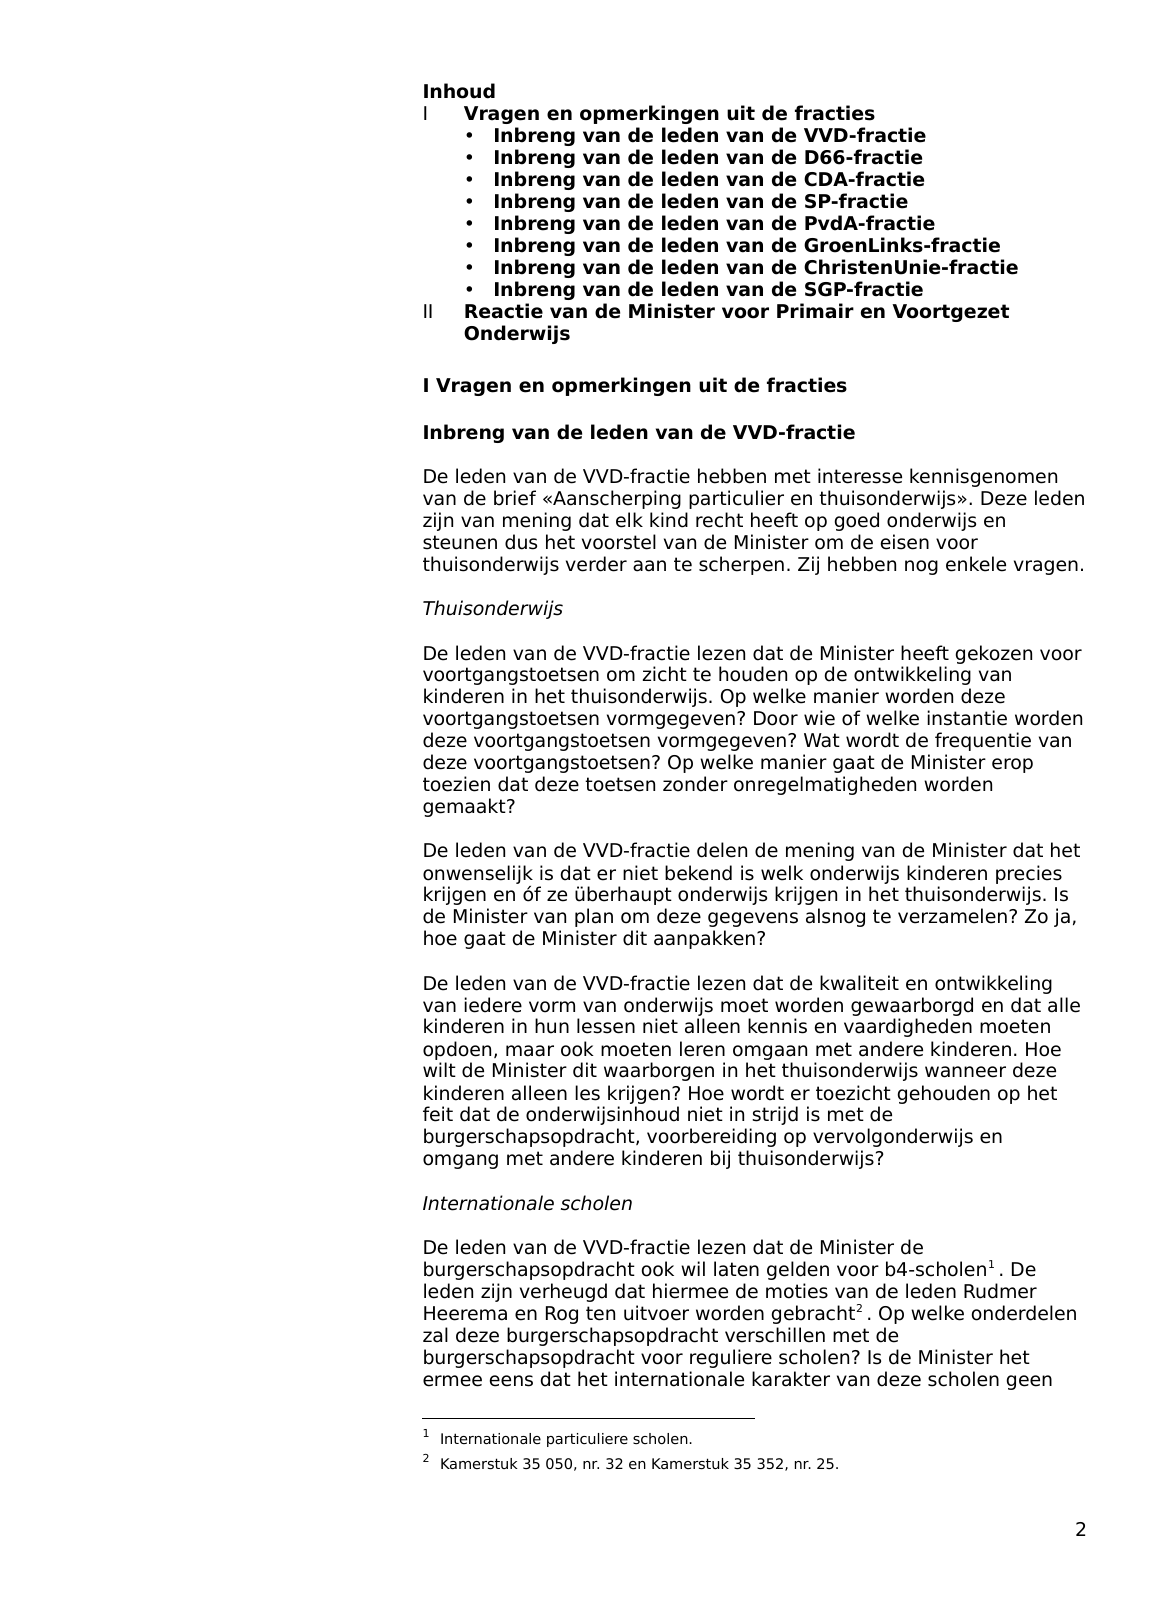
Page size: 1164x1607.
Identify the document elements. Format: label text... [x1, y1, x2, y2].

text II Reactie van de Minister voor Primair en Voortgezet Onderwijs [422, 301, 1087, 345]
text • Inbreng van de leden van de SGP-fractie [464, 279, 1087, 301]
subtitle Inhoud [422, 81, 1087, 103]
subtitle Thuisonderwijs [422, 598, 1087, 620]
text • Inbreng van de leden van de ChristenUnie-fractie [464, 257, 1087, 279]
text Kamerstuk 35 050, nr. 32 en Kamerstuk 35 352, nr. 25. [422, 1452, 1087, 1474]
subtitle Inbreng van de leden van de VVD-fractie [422, 422, 1087, 444]
subtitle Internationale scholen [422, 1192, 1087, 1214]
subtitle I Vragen en opmerkingen uit de fracties [422, 375, 1087, 397]
text • Inbreng van de leden van de PvdA-fractie [464, 213, 1087, 235]
text De leden van de VVD-fractie hebben met interesse kennisgenomen van de brief «Aanscherping particulier en thuisonderwijs». Deze leden zijn van mening dat elk kind recht heeft op goed onderwijs en steunen dus het voorstel van de Minister om de eisen voor thuisonderwijs verder aan te scherpen. Zij hebben nog enkele vragen. [422, 466, 1087, 576]
text De leden van de VVD-fractie delen de mening van de Minister dat het onwenselijk is dat er niet bekend is welk onderwijs kinderen precies krijgen en óf ze überhaupt onderwijs krijgen in het thuisonderwijs. Is de Minister van plan om deze gegevens alsnog te verzamelen? Zo ja, hoe gaat de Minister dit aanpakken? [422, 840, 1087, 950]
text De leden van de VVD-fractie lezen dat de Minister de burgerschapsopdracht ook wil laten gelden voor b4-scholen. De leden zijn verheugd dat hiermee de moties van de leden Rudmer Heerema en Rog ten uitvoer worden gebracht. Op welke onderdelen zal deze burgerschapsopdracht verschillen met de burgerschapsopdracht voor reguliere scholen? Is de Minister het ermee eens dat het internationale karakter van deze scholen geen [422, 1237, 1087, 1391]
text • Inbreng van de leden van de CDA-fractie [464, 169, 1087, 191]
text De leden van de VVD-fractie lezen dat de Minister heeft gekozen voor voortgangstoetsen om zicht te houden op de ontwikkeling van kinderen in het thuisonderwijs. Op welke manier worden deze voortgangstoetsen vormgegeven? Door wie of welke instantie worden deze voortgangstoetsen vormgegeven? Wat wordt de frequentie van deze voortgangstoetsen? Op welke manier gaat de Minister erop toezien dat deze toetsen zonder onregelmatigheden worden gemaakt? [422, 642, 1087, 818]
text I Vragen en opmerkingen uit de fracties [422, 103, 1087, 125]
text • Inbreng van de leden van de VVD-fractie [464, 125, 1087, 147]
text De leden van de VVD-fractie lezen dat de kwaliteit en ontwikkeling van iedere vorm van onderwijs moet worden gewaarborgd en dat alle kinderen in hun lessen niet alleen kennis en vaardigheden moeten opdoen, maar ook moeten leren omgaan met andere kinderen. Hoe wilt de Minister dit waarborgen in het thuisonderwijs wanneer deze kinderen alleen les krijgen? Hoe wordt er toezicht gehouden op het feit dat de onderwijsinhoud niet in strijd is met de burgerschapsopdracht, voorbereiding op vervolgonderwijs en omgang met andere kinderen bij thuisonderwijs? [422, 972, 1087, 1170]
text • Inbreng van de leden van de SP-fractie [464, 191, 1087, 213]
text • Inbreng van de leden van de GroenLinks-fractie [464, 235, 1087, 257]
text Internationale particuliere scholen. [422, 1427, 1087, 1449]
text • Inbreng van de leden van de D66-fractie [464, 147, 1087, 169]
